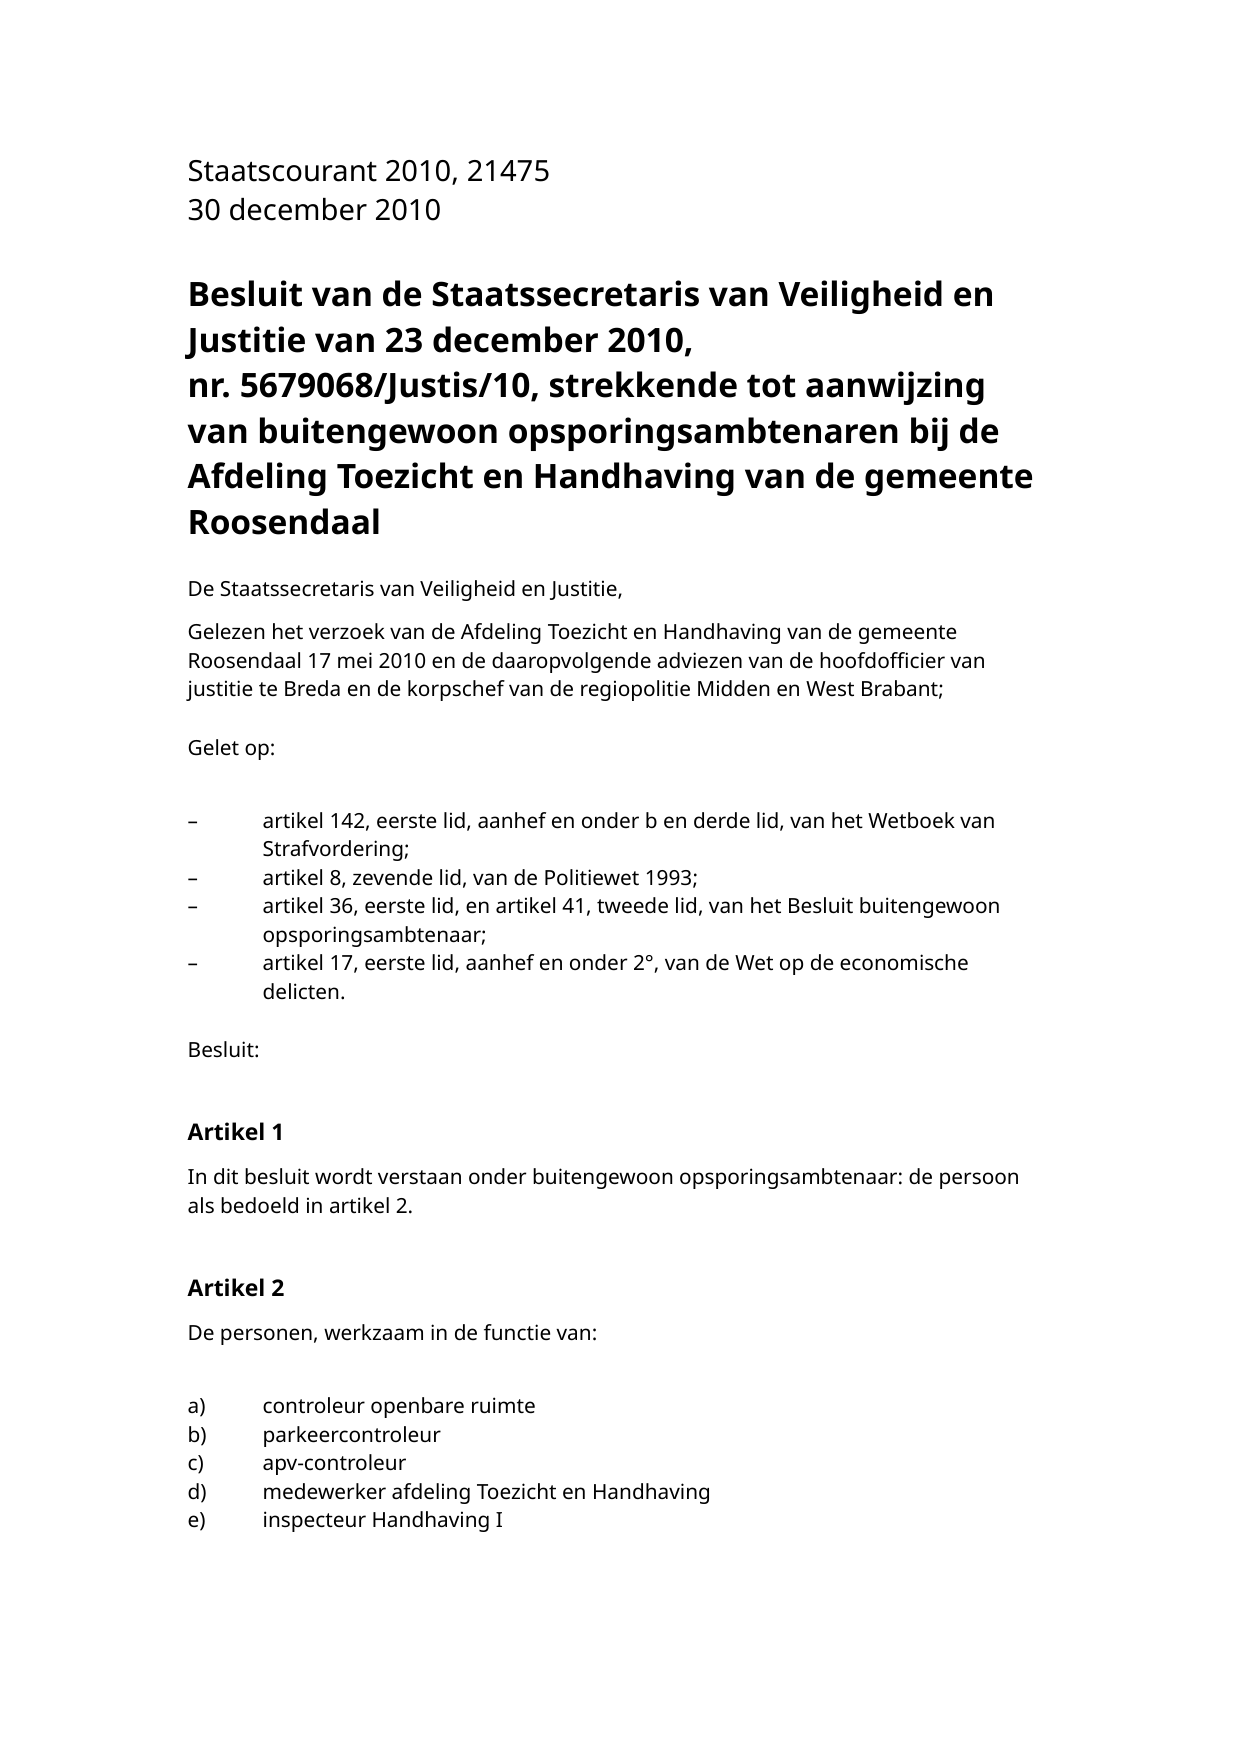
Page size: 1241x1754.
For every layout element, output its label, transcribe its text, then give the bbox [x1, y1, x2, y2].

subtitle Artikel 1 [187, 1116, 1053, 1147]
list artikel 142, eerste lid, aanhef en onder b en derde lid, van het Wetboek van Strafvordering; [187, 806, 1053, 863]
text Besluit: [187, 1035, 1053, 1064]
text De Staatssecretaris van Veiligheid en Justitie, [187, 574, 1053, 602]
subtitle Artikel 2 [187, 1272, 1053, 1303]
text In dit besluit wordt verstaan onder buitengewoon opsporingsambtenaar: de persoon als bedoeld in artikel 2. [187, 1162, 1053, 1219]
list inspecteur Handhaving I [187, 1505, 1053, 1534]
subtitle Besluit van de Staatssecretaris van Veiligheid en Justitie van 23 december 2010, nr. 5679068/Justis/10, strekkende tot aanwijzing van buitengewoon opsporingsambtenaren bij de Afdeling Toezicht en Handhaving van de gemeente Roosendaal [187, 271, 1053, 544]
text 30 december 2010 [187, 190, 1053, 229]
list parkeercontroleur [187, 1420, 1053, 1448]
list apv-controleur [187, 1448, 1053, 1477]
list medewerker afdeling Toezicht en Handhaving [187, 1477, 1053, 1505]
list artikel 36, eerste lid, en artikel 41, tweede lid, van het Besluit buitengewoon opsporingsambtenaar; [187, 891, 1053, 948]
text De personen, werkzaam in de functie van: [187, 1318, 1053, 1346]
text Staatscourant 2010, 21475 [187, 150, 1053, 190]
list controleur openbare ruimte [187, 1391, 1053, 1420]
list artikel 8, zevende lid, van de Politiewet 1993; [187, 863, 1053, 891]
list artikel 17, eerste lid, aanhef en onder 2°, van de Wet op de economische delicten. [187, 948, 1053, 1005]
text Gelet op: [187, 733, 1053, 761]
text Gelezen het verzoek van de Afdeling Toezicht en Handhaving van de gemeente Roosendaal 17 mei 2010 en de daaropvolgende adviezen van de hoofdofficier van justitie te Breda en de korpschef van de regiopolitie Midden en West Brabant; [187, 617, 1053, 703]
